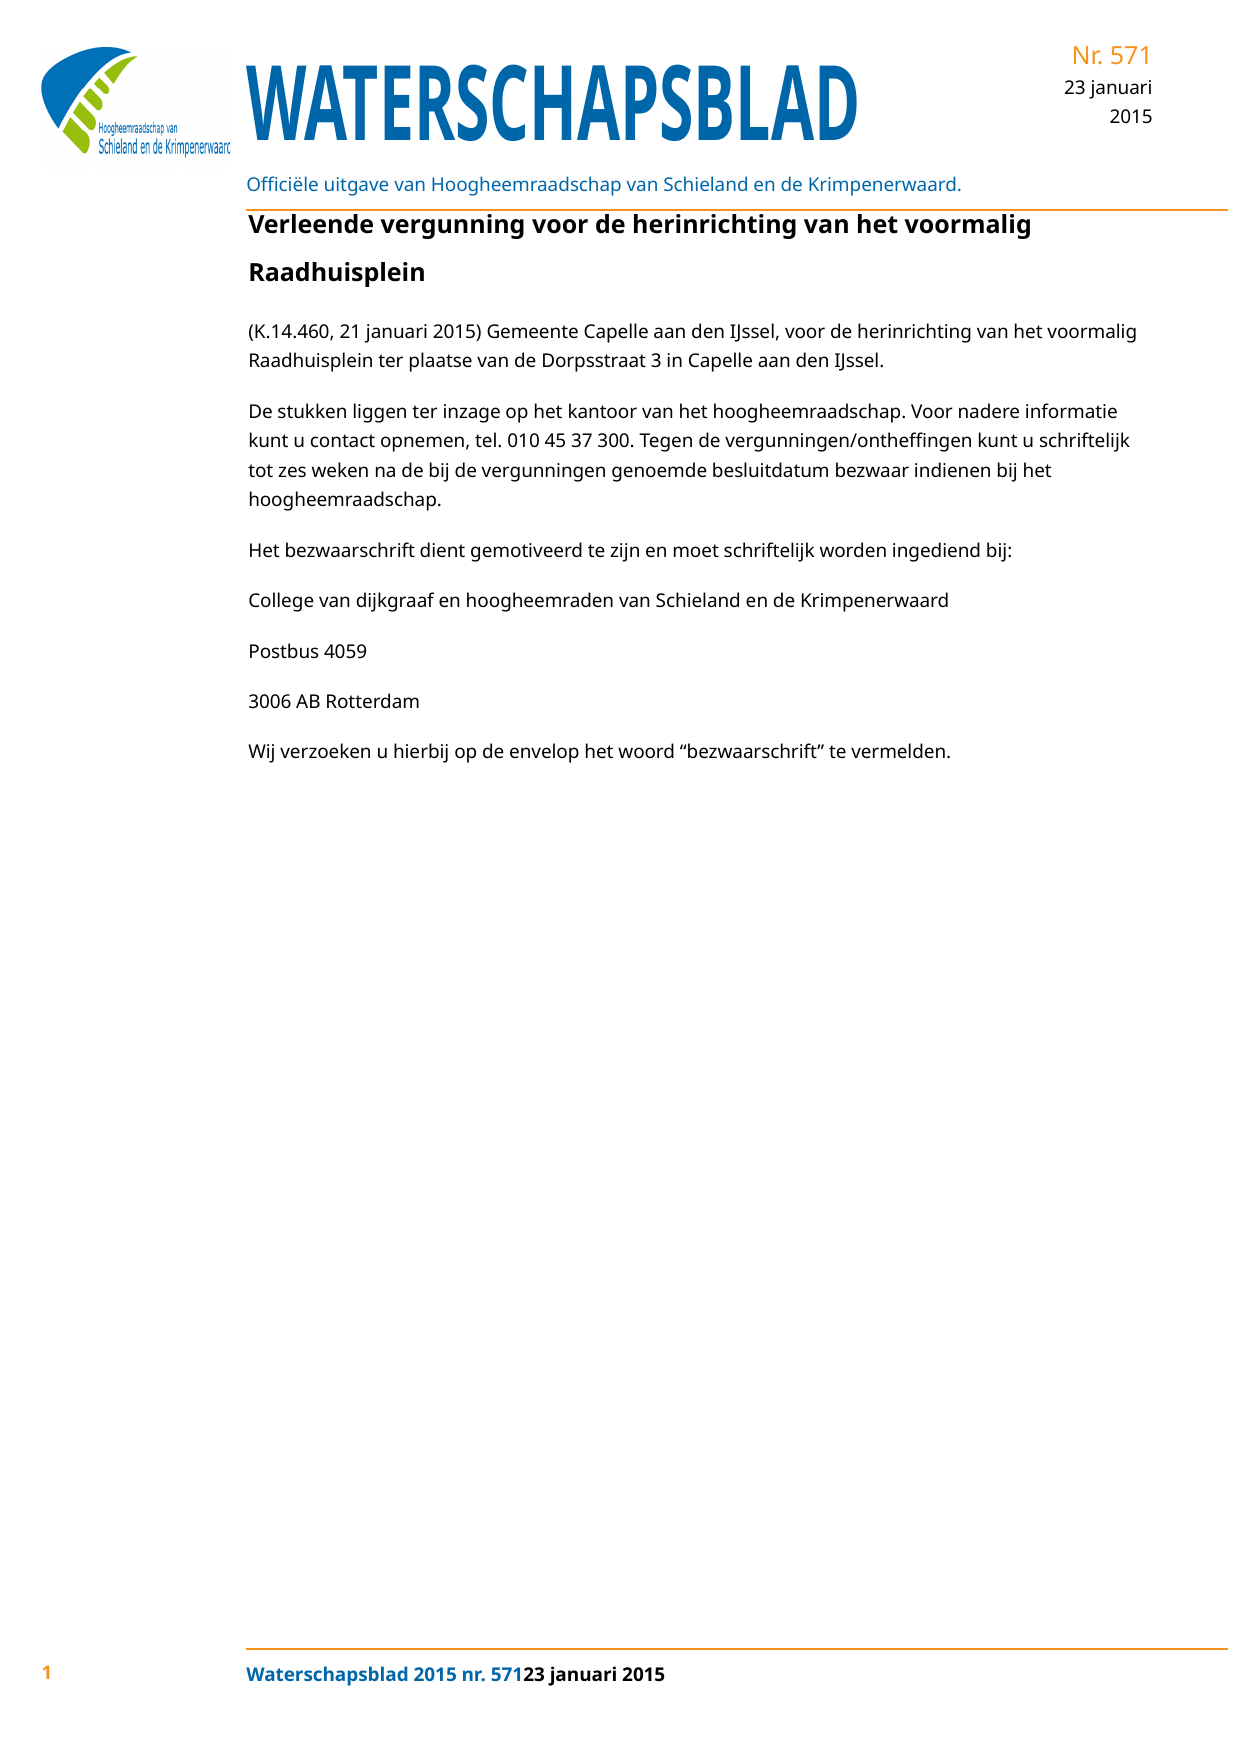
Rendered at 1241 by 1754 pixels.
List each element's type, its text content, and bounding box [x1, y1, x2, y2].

text Wij verzoeken u hierbij op de envelop het woord “bezwaarschrift” te vermelden. [248, 739, 1152, 764]
picture [41, 47, 231, 172]
text Verleende vergunning voor de herinrichting van het voormalig Raadhuisplein [248, 211, 1152, 288]
text De stukken liggen ter inzage op het kantoor van het hoogheemraadschap. Voor nadere informatie kunt u contact opnemen, tel. 010 45 37 300. Tegen de vergunningen/ontheffingen kunt u schriftelijk tot zes weken na de bij de vergunningen genoemde besluitdatum bezwaar indienen bij het hoogheemraadschap. [248, 398, 1152, 512]
text Het bezwaarschrift dient gemotiveerd te zijn en moet schriftelijk worden ingediend bij: [248, 537, 1152, 563]
text 3006 AB Rotterdam [248, 688, 1152, 714]
text (K.14.460, 21 januari 2015) Gemeente Capelle aan den IJssel, voor de herinrichting van het voormalig Raadhuisplein ter plaatse van de Dorpsstraat 3 in Capelle aan den IJssel. [248, 318, 1152, 373]
text College van dijkgraaf en hoogheemraden van Schieland en de Krimpenerwaard [248, 587, 1152, 613]
text Postbus 4059 [248, 638, 1152, 664]
